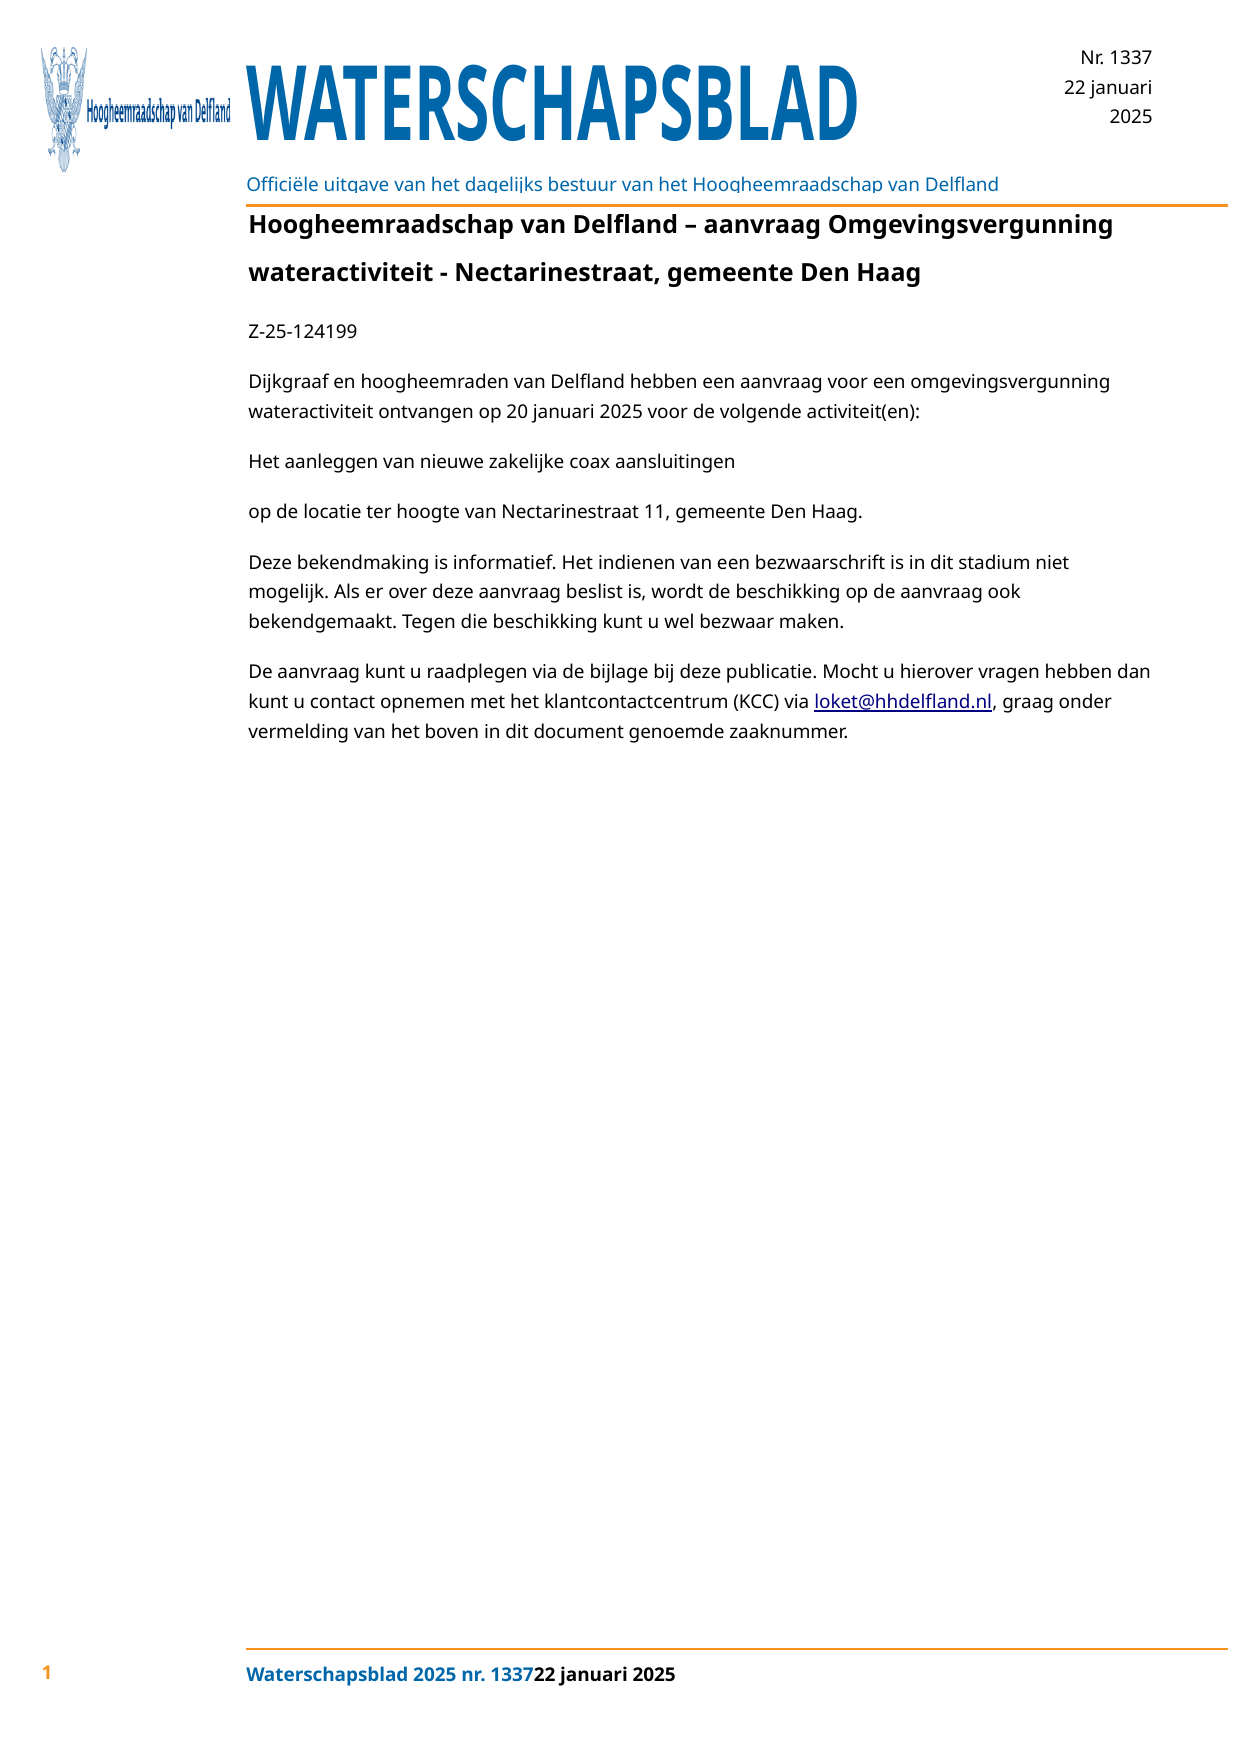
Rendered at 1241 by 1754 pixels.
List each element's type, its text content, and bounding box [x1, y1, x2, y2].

text Hoogheemraadschap van Delfland – aanvraag Omgevingsvergunning wateractiviteit - Nectarinestraat, gemeente Den Haag [248, 207, 1152, 288]
picture [41, 47, 231, 172]
text De aanvraag kunt u raadplegen via de bijlage bij deze publicatie. Mocht u hierover vragen hebben dan kunt u contact opnemen met het klantcontactcentrum (KCC) via loket@hhdelfland.nl, graag onder vermelding van het boven in dit document genoemde zaaknummer. [248, 659, 1152, 744]
text Z-25-124199 [248, 318, 1152, 344]
text Dijkgraaf en hoogheemraden van Delfland hebben een aanvraag voor een omgevingsvergunning wateractiviteit ontvangen op 20 januari 2025 voor de volgende activiteit(en): [248, 368, 1152, 424]
text Deze bekendmaking is informatief. Het indienen van een bezwaarschrift is in dit stadium niet mogelijk. Als er over deze aanvraag beslist is, wordt de beschikking op de aanvraag ook bekendgemaakt. Tegen die beschikking kunt u wel bezwaar maken. [248, 549, 1152, 634]
text op de locatie ter hoogte van Nectarinestraat 11, gemeente Den Haag. [248, 499, 1152, 524]
text Het aanleggen van nieuwe zakelijke coax aansluitingen [248, 448, 1152, 474]
